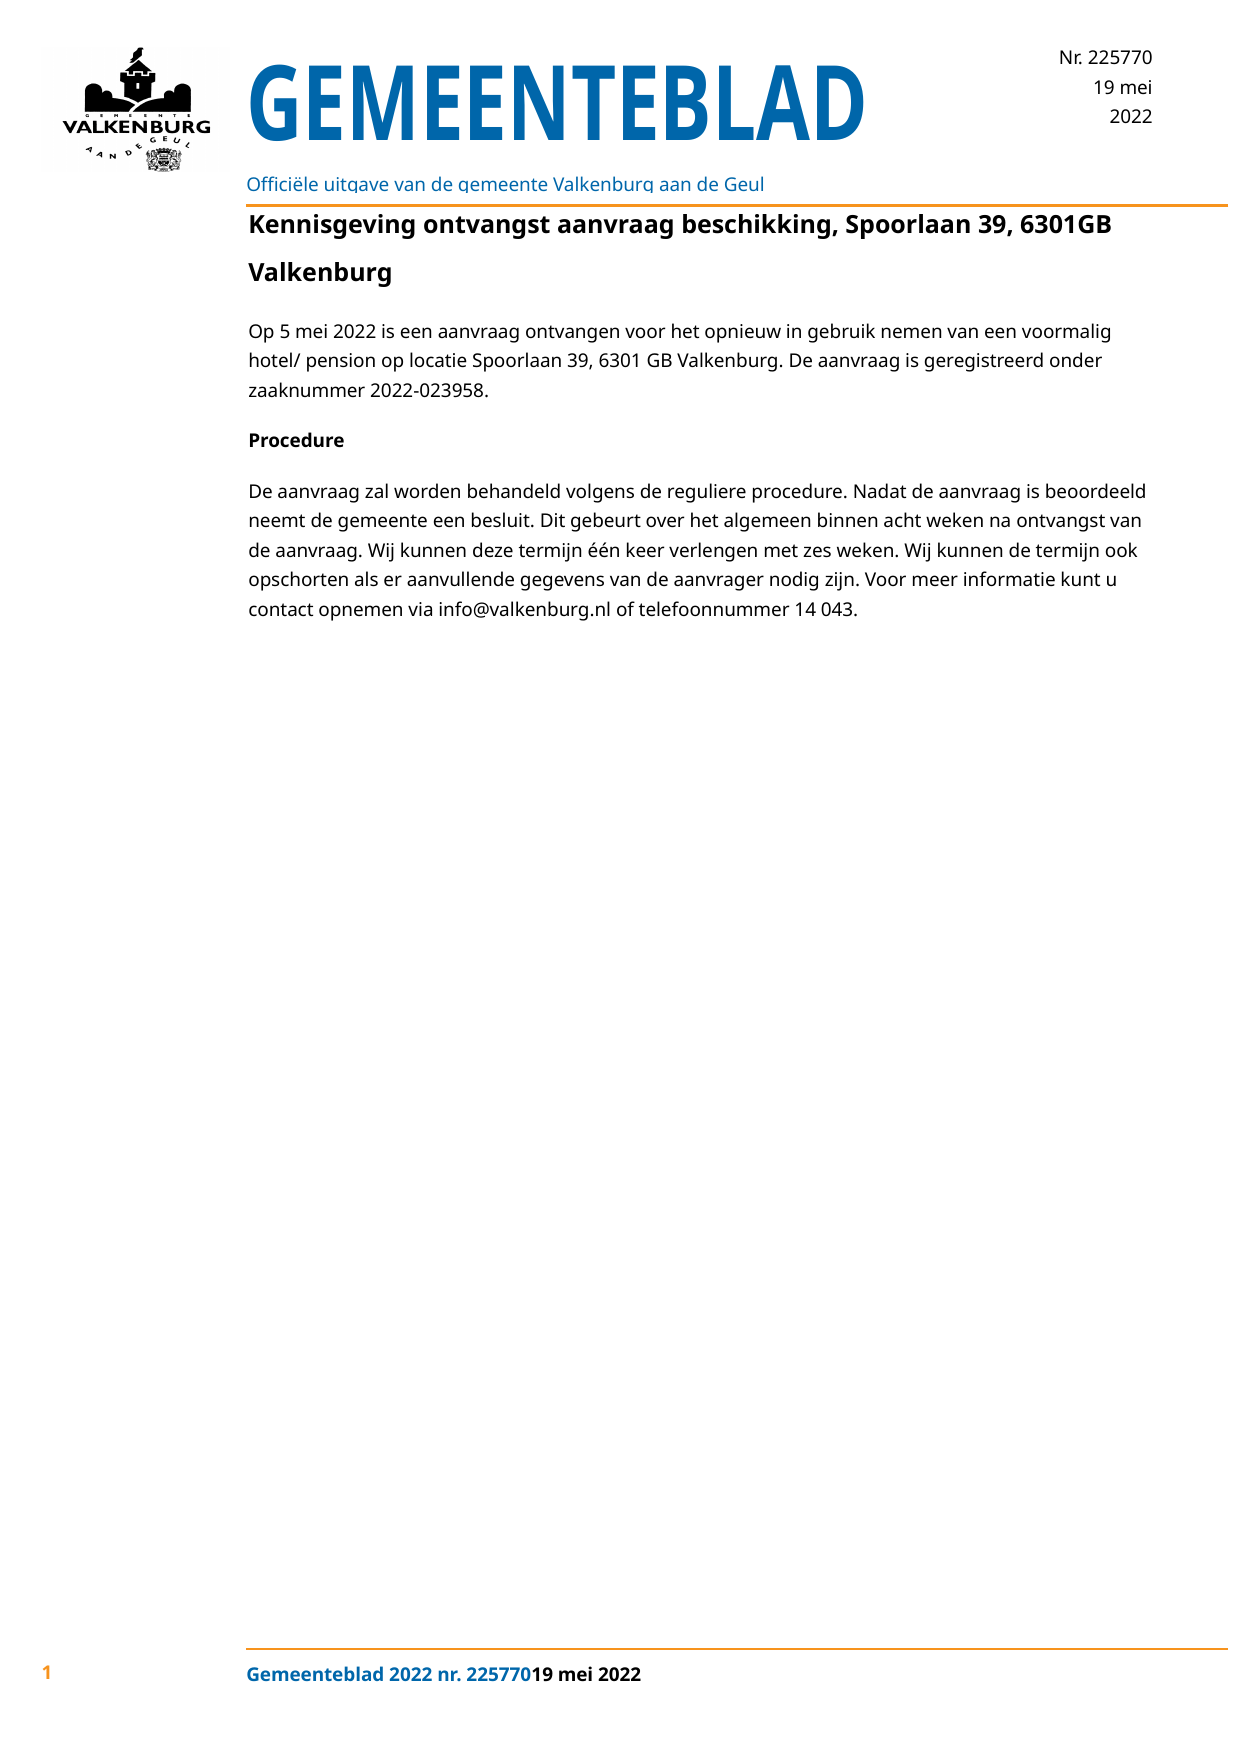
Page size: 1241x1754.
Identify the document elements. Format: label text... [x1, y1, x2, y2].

text De aanvraag zal worden behandeld volgens de reguliere procedure. Nadat de aanvraag is beoordeeld neemt de gemeente een besluit. Dit gebeurt over het algemeen binnen acht weken na ontvangst van de aanvraag. Wij kunnen deze termijn één keer verlengen met zes weken. Wij kunnen de termijn ook opschorten als er aanvullende gegevens van de aanvrager nodig zijn. Voor meer informatie kunt u contact opnemen via info@valkenburg.nl of telefoonnummer 14 043. [248, 478, 1152, 622]
text Procedure [248, 427, 1152, 453]
text Op 5 mei 2022 is een aanvraag ontvangen voor het opnieuw in gebruik nemen van een voormalig hotel/ pension op locatie Spoorlaan 39, 6301 GB Valkenburg. De aanvraag is geregistreerd onder zaaknummer 2022-023958. [248, 318, 1152, 403]
picture [41, 47, 231, 172]
text Kennisgeving ontvangst aanvraag beschikking, Spoorlaan 39, 6301GB Valkenburg [248, 207, 1152, 288]
